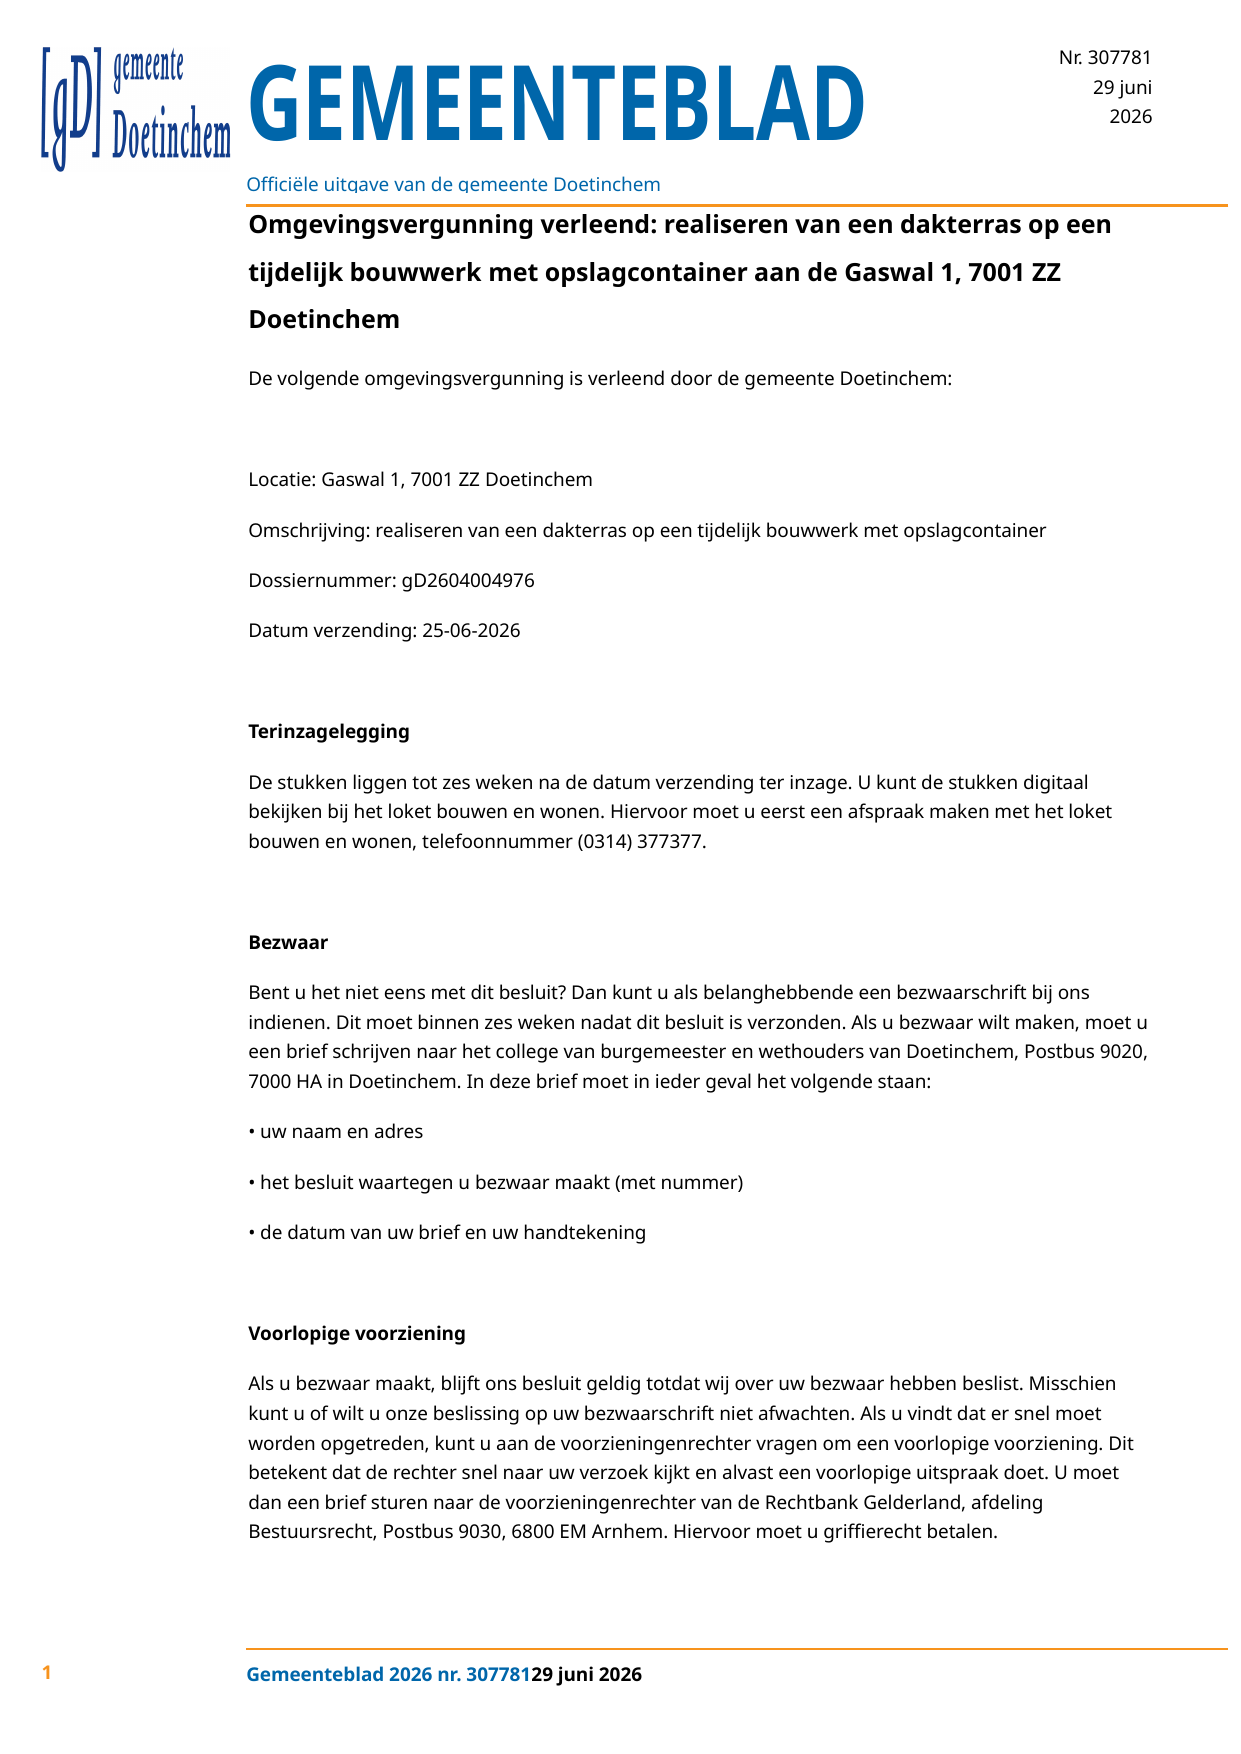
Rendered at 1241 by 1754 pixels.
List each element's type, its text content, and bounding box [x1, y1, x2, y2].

text Omschrijving: realiseren van een dakterras op een tijdelijk bouwwerk met opslagcontainer [248, 517, 1152, 542]
text Bezwaar [248, 929, 1152, 954]
text De volgende omgevingsvergunning is verleend door de gemeente Doetinchem: [248, 366, 1152, 391]
text Terinzagelegging [248, 718, 1152, 744]
text De stukken liggen tot zes weken na de datum verzending ter inzage. U kunt de stukken digitaal bekijken bij het loket bouwen en wonen. Hiervoor moet u eerst een afspraak maken met het loket bouwen en wonen, telefoonnummer (0314) 377377. [248, 769, 1152, 854]
text Voorlopige voorziening [248, 1320, 1152, 1346]
text • het besluit waartegen u bezwaar maakt (met nummer) [248, 1169, 1152, 1194]
text Omgevingsvergunning verleend: realiseren van een dakterras op een tijdelijk bouwwerk met opslagcontainer aan de Gaswal 1, 7001 ZZ Doetinchem [248, 207, 1152, 336]
text Dossiernummer: gD2604004976 [248, 567, 1152, 593]
text Bent u het niet eens met dit besluit? Dan kunt u als belanghebbende een bezwaarschrift bij ons indienen. Dit moet binnen zes weken nadat dit besluit is verzonden. Als u bezwaar wilt maken, moet u een brief schrijven naar het college van burgemeester en wethouders van Doetinchem, Postbus 9020, 7000 HA in Doetinchem. In deze brief moet in ieder geval het volgende staan: [248, 979, 1152, 1094]
text Als u bezwaar maakt, blijft ons besluit geldig totdat wij over uw bezwaar hebben beslist. Misschien kunt u of wilt u onze beslissing op uw bezwaarschrift niet afwachten. Als u vindt dat er snel moet worden opgetreden, kunt u aan de voorzieningenrechter vragen om een voorlopige voorziening. Dit betekent dat de rechter snel naar uw verzoek kijkt en alvast een voorlopige uitspraak doet. U moet dan een brief sturen naar de voorzieningenrechter van de Rechtbank Gelderland, afdeling Bestuursrecht, Postbus 9030, 6800 EM Arnhem. Hiervoor moet u griffierecht betalen. [248, 1371, 1152, 1544]
text • uw naam en adres [248, 1118, 1152, 1144]
picture [41, 47, 231, 172]
text Locatie: Gaswal 1, 7001 ZZ Doetinchem [248, 466, 1152, 492]
text • de datum van uw brief en uw handtekening [248, 1219, 1152, 1245]
text Datum verzending: 25-06-2026 [248, 618, 1152, 643]
